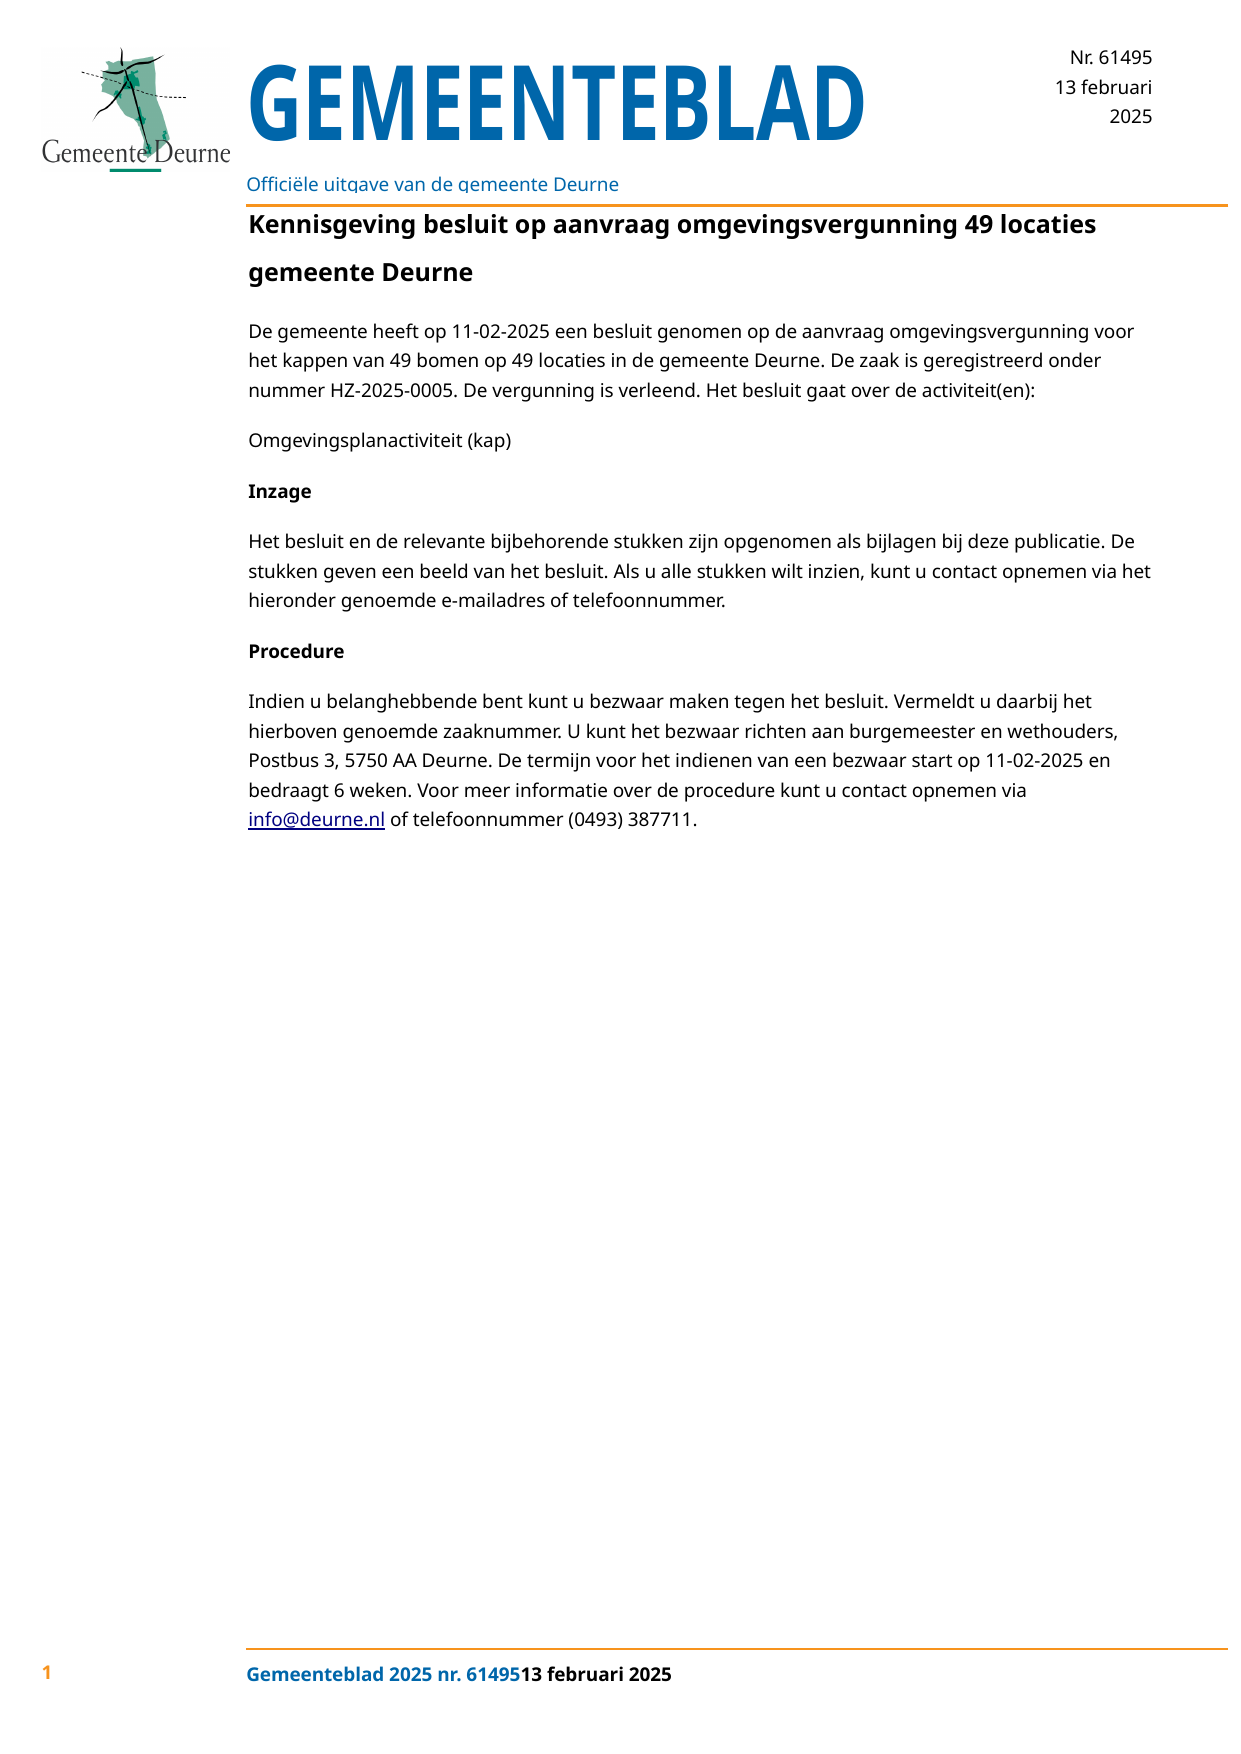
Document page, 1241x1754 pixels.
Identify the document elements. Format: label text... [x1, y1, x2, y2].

text De gemeente heeft op 11-02-2025 een besluit genomen op de aanvraag omgevingsvergunning voor het kappen van 49 bomen op 49 locaties in de gemeente Deurne. De zaak is geregistreerd onder nummer HZ-2025-0005. De vergunning is verleend. Het besluit gaat over de activiteit(en): [248, 318, 1152, 403]
text Inzage [248, 478, 1152, 504]
text Indien u belanghebbende bent kunt u bezwaar maken tegen het besluit. Vermeldt u daarbij het hierboven genoemde zaaknummer. U kunt het bezwaar richten aan burgemeester en wethouders, Postbus 3, 5750 AA Deurne. De termijn voor het indienen van een bezwaar start op 11-02-2025 en bedraagt 6 weken. Voor meer informatie over de procedure kunt u contact opnemen via info@deurne.nl of telefoonnummer (0493) 387711. [248, 688, 1152, 832]
text Procedure [248, 638, 1152, 664]
picture [41, 47, 231, 172]
text Omgevingsplanactiviteit (kap) [248, 427, 1152, 453]
text Het besluit en de relevante bijbehorende stukken zijn opgenomen als bijlagen bij deze publicatie. De stukken geven een beeld van het besluit. Als u alle stukken wilt inzien, kunt u contact opnemen via het hieronder genoemde e-mailadres of telefoonnummer. [248, 528, 1152, 613]
text Kennisgeving besluit op aanvraag omgevingsvergunning 49 locaties gemeente Deurne [248, 207, 1152, 288]
